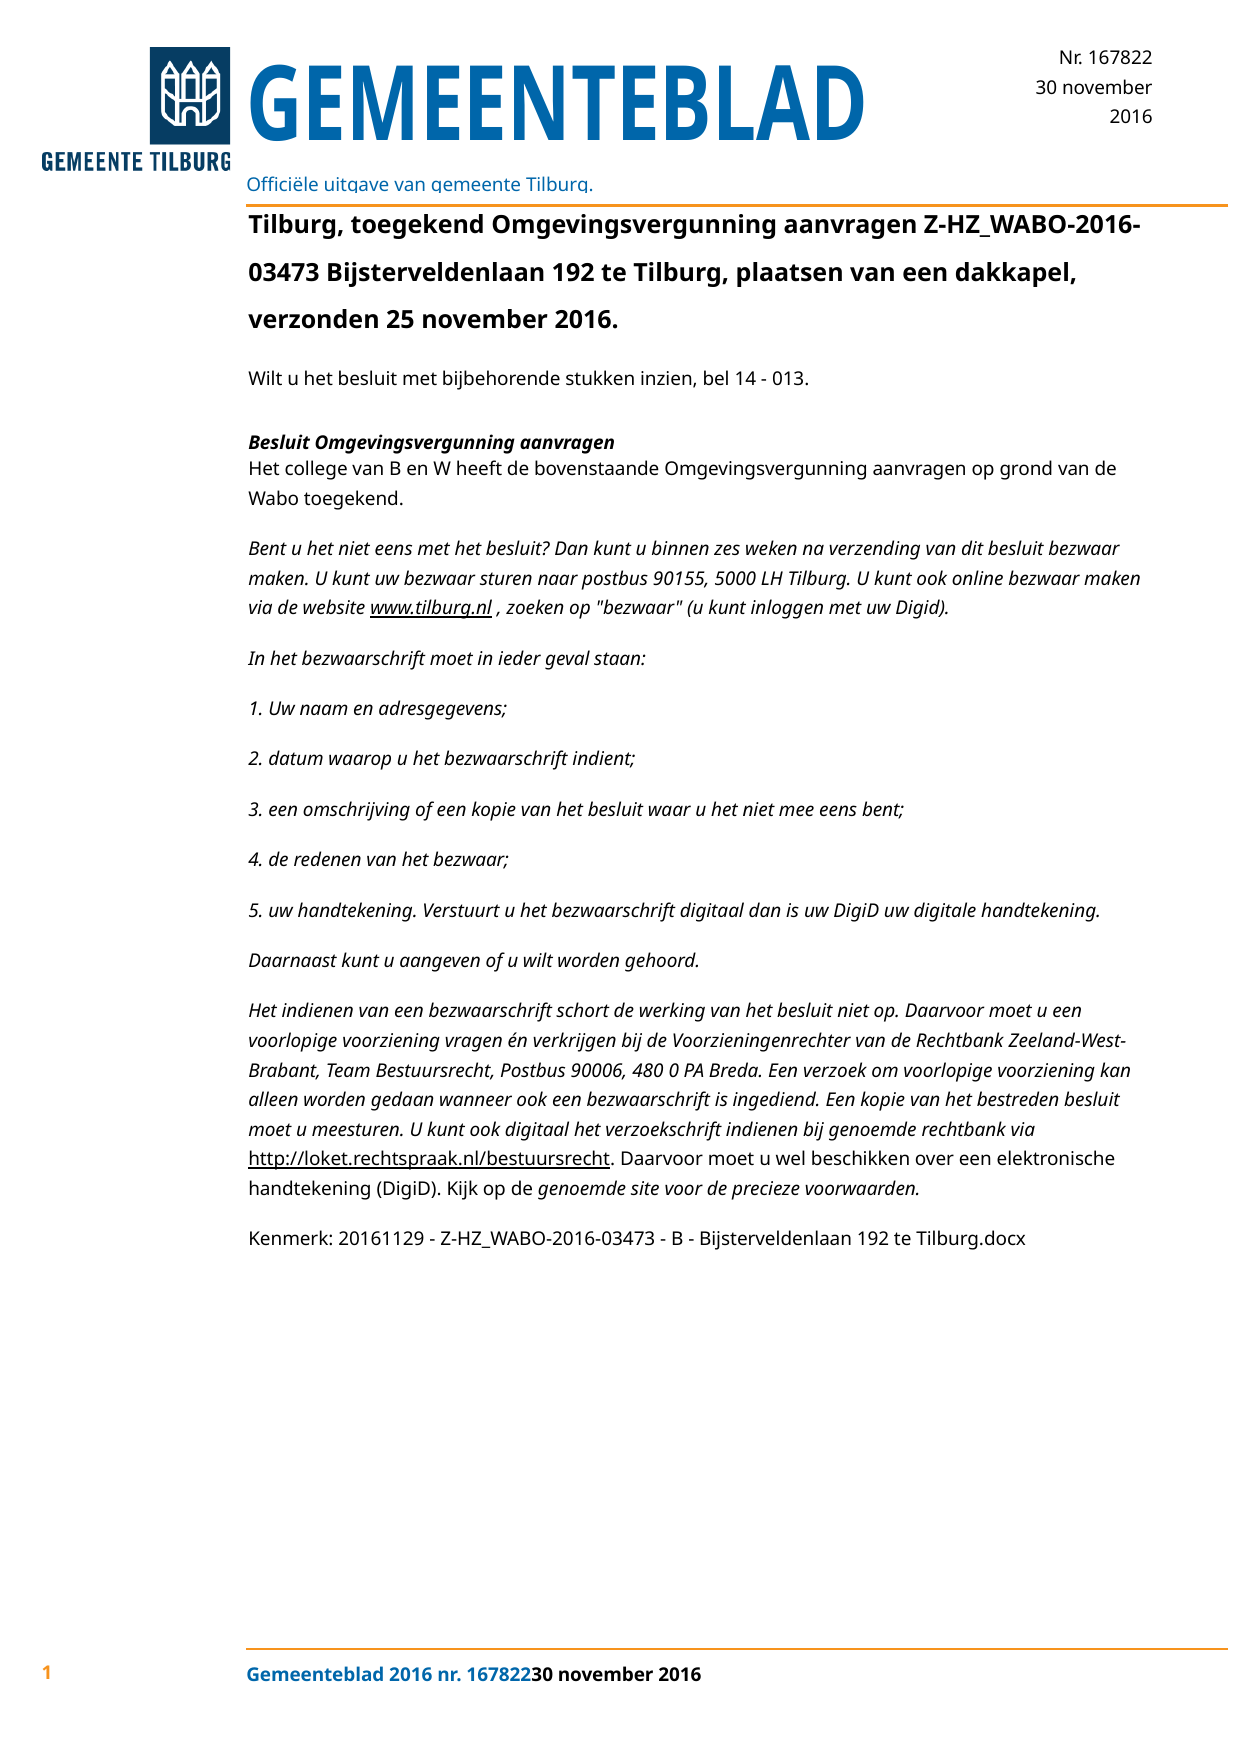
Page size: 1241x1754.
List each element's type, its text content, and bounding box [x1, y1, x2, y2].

text Tilburg, toegekend Omgevingsvergunning aanvragen Z-HZ_WABO-2016-03473 Bijsterveldenlaan 192 te Tilburg, plaatsen van een dakkapel, verzonden 25 november 2016. [248, 207, 1152, 336]
text Besluit Omgevingsvergunning aanvragen [248, 429, 1152, 455]
picture [41, 47, 231, 172]
text Daarnaast kunt u aangeven of u wilt worden gehoord. [248, 947, 1152, 973]
text 4. de redenen van het bezwaar; [248, 846, 1152, 872]
text 3. een omschrijving of een kopie van het besluit waar u het niet mee eens bent; [248, 796, 1152, 822]
text Wilt u het besluit met bijbehorende stukken inzien, bel 14 - 013. [248, 366, 1152, 391]
text 1. Uw naam en adresgegevens; [248, 695, 1152, 721]
text Het college van B en W heeft de bovenstaande Omgevingsvergunning aanvragen op grond van de Wabo toegekend. [248, 455, 1152, 511]
text Kenmerk: 20161129 - Z-HZ_WABO-2016-03473 - B - Bijsterveldenlaan 192 te Tilburg.docx [248, 1226, 1152, 1251]
text Bent u het niet eens met het besluit? Dan kunt u binnen zes weken na verzending van dit besluit bezwaar maken. U kunt uw bezwaar sturen naar postbus 90155, 5000 LH Tilburg. U kunt ook online bezwaar maken via de website www.tilburg.nl , zoeken op "bezwaar" (u kunt inloggen met uw Digid). [248, 535, 1152, 620]
text 2. datum waarop u het bezwaarschrift indient; [248, 746, 1152, 771]
text Het indienen van een bezwaarschrift schort de werking van het besluit niet op. Daarvoor moet u een voorlopige voorziening vragen én verkrijgen bij de Voorzieningenrechter van de Rechtbank Zeeland-West-Brabant, Team Bestuursrecht, Postbus 90006, 480 0 PA Breda. Een verzoek om voorlopige voorziening kan alleen worden gedaan wanneer ook een bezwaarschrift is ingediend. Een kopie van het bestreden besluit moet u meesturen. U kunt ook digitaal het verzoekschrift indienen bij genoemde rechtbank via http://loket.rechtspraak.nl/bestuursrecht. Daarvoor moet u wel beschikken over een elektronische handtekening (DigiD). Kijk op de genoemde site voor de precieze voorwaarden. [248, 998, 1152, 1201]
text In het bezwaarschrift moet in ieder geval staan: [248, 645, 1152, 671]
text 5. uw handtekening. Verstuurt u het bezwaarschrift digitaal dan is uw DigiD uw digitale handtekening. [248, 897, 1152, 923]
